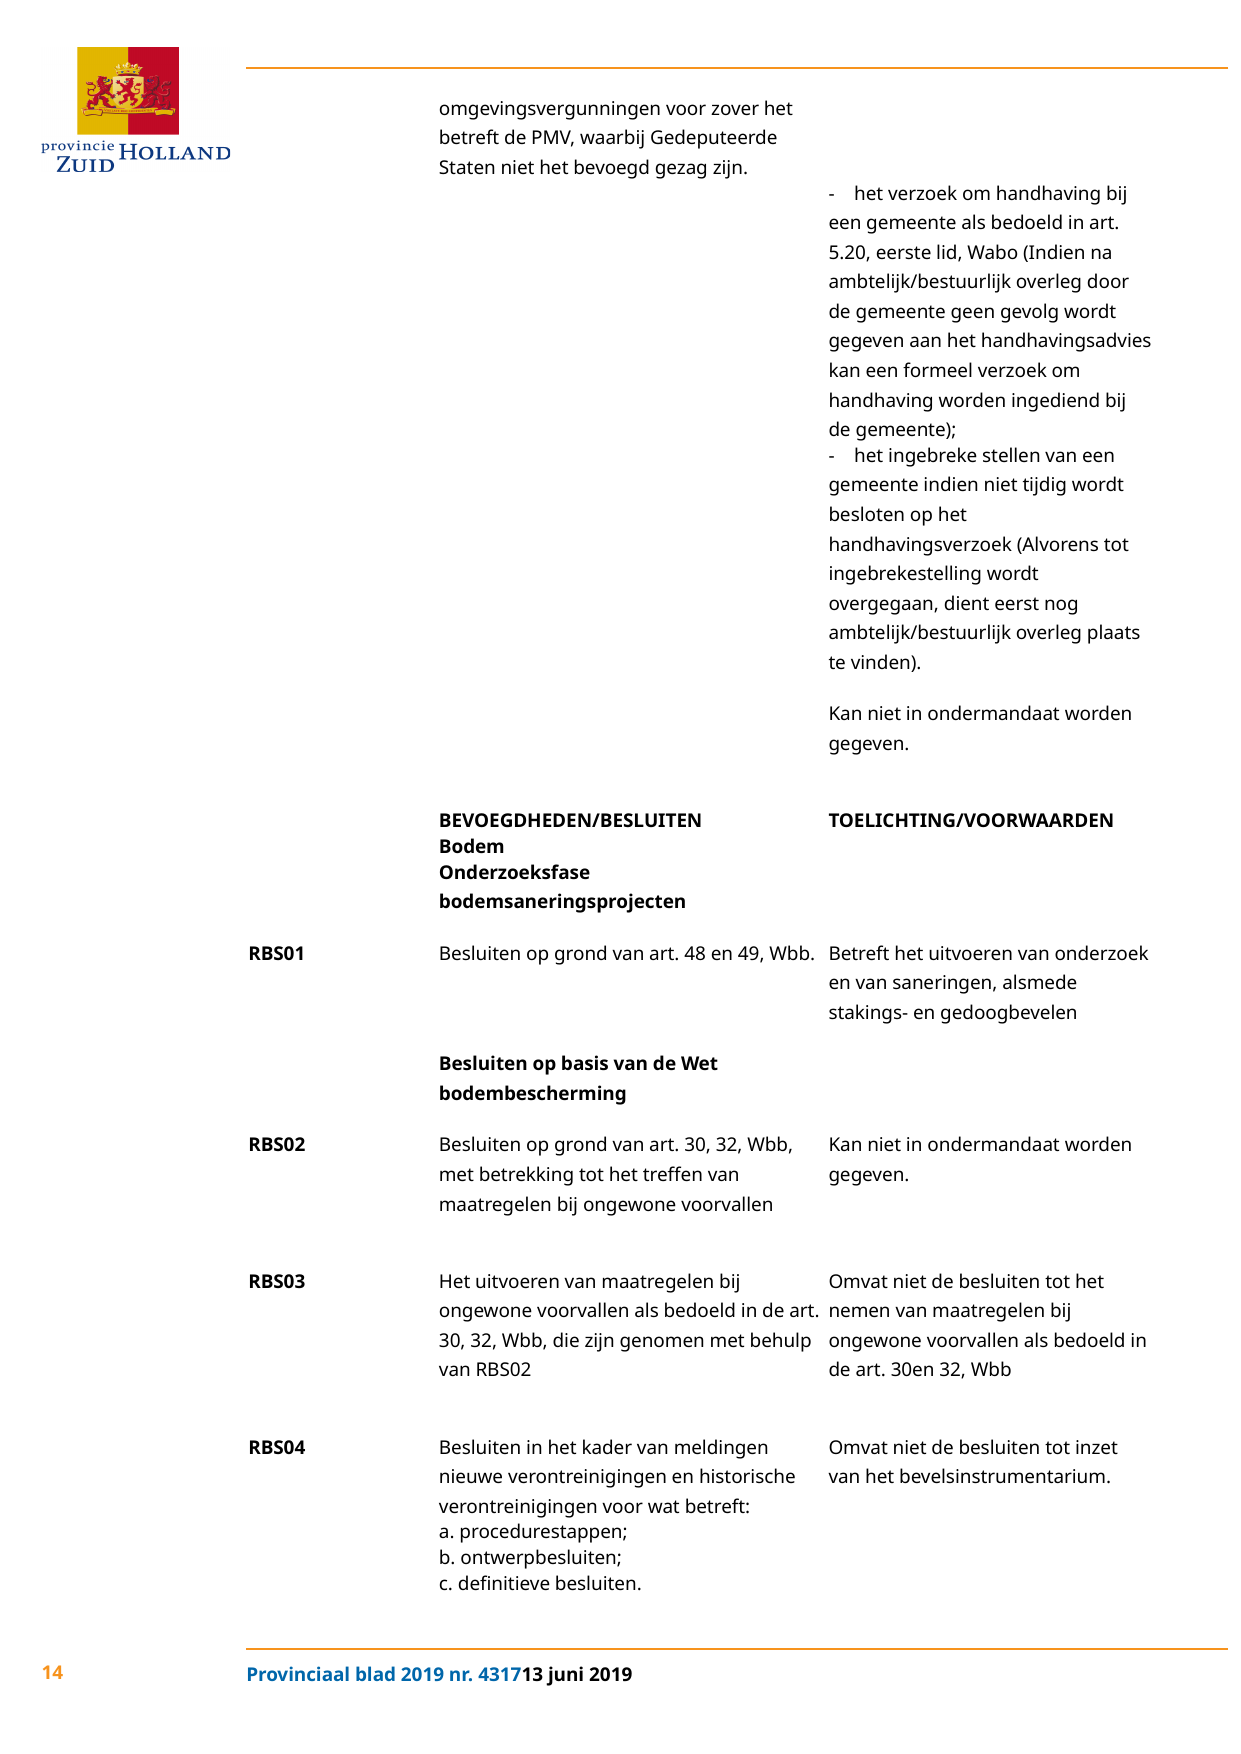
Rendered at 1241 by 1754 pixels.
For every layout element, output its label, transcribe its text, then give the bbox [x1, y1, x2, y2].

table_cell [828, 859, 1152, 914]
table_cell [439, 675, 828, 701]
table_cell [248, 914, 439, 940]
table_cell RBS04 [248, 1434, 439, 1519]
table_cell Onderzoeksfase bodemsaneringsprojecten [439, 859, 828, 914]
table_cell [248, 701, 439, 756]
table_cell [248, 1051, 439, 1106]
table_cell [248, 1242, 439, 1268]
table_cell [248, 442, 439, 675]
picture [41, 47, 231, 172]
table_cell [439, 1242, 828, 1268]
table_cell [248, 1570, 439, 1596]
table_cell RBS02 [248, 1132, 439, 1216]
table_cell [828, 914, 1152, 940]
table_cell [828, 1408, 1152, 1434]
table_cell [248, 1545, 439, 1570]
table_cell [248, 675, 439, 701]
table_cell omgevingsvergunningen voor zover het betreft de PMV, waarbij Gedeputeerde Staten niet het bevoegd gezag zijn. [439, 95, 828, 180]
table_cell [828, 1216, 1152, 1242]
table_cell [439, 701, 828, 756]
table_cell Betreft het uitvoeren van onderzoek en van saneringen, alsmede stakings- en gedoogbevelen [828, 940, 1152, 1025]
table_cell [248, 859, 439, 914]
table_cell [439, 442, 828, 675]
table_cell [828, 1051, 1152, 1106]
table_cell [828, 1545, 1152, 1570]
table_cell [248, 1106, 439, 1132]
table_cell [248, 1025, 439, 1051]
table_cell [248, 1408, 439, 1434]
table_cell [439, 1408, 828, 1434]
table_cell - het ingebreke stellen van een gemeente indien niet tijdig wordt besloten op het handhavingsverzoek (Alvorens tot ingebrekestelling wordt overgegaan, dient eerst nog ambtelijk/bestuurlijk overleg plaats te vinden). [828, 442, 1152, 675]
table_cell [439, 1216, 828, 1242]
table_cell Bodem [439, 833, 828, 859]
table_cell [828, 756, 1152, 782]
table_cell [248, 808, 439, 833]
table_cell [248, 1519, 439, 1544]
table_cell Besluiten op basis van de Wet bodembescherming [439, 1051, 828, 1106]
table_cell b. ontwerpbesluiten; [439, 1545, 828, 1570]
table_cell [439, 914, 828, 940]
table_cell BEVOEGDHEDEN/BESLUITEN [439, 808, 828, 833]
table_cell [828, 95, 1152, 180]
table_cell [439, 756, 828, 782]
table_cell Kan niet in ondermandaat worden gegeven. [828, 1132, 1152, 1216]
table_cell [248, 95, 439, 180]
table_cell TOELICHTING/VOORWAARDEN [828, 808, 1152, 833]
table_cell [828, 1383, 1152, 1408]
table_cell [439, 1025, 828, 1051]
table_cell [828, 833, 1152, 859]
table_cell [248, 180, 439, 442]
table_cell [248, 756, 439, 782]
table_cell [439, 782, 828, 807]
table_cell - het verzoek om handhaving bij een gemeente als bedoeld in art. 5.20, eerste lid, Wabo (Indien na ambtelijk/bestuurlijk overleg door de gemeente geen gevolg wordt gegeven aan het handhavingsadvies kan een formeel verzoek om handhaving worden ingediend bij de gemeente); [828, 180, 1152, 442]
table_cell [248, 833, 439, 859]
table_cell [248, 1383, 439, 1408]
table_cell [439, 1383, 828, 1408]
table_cell c. definitieve besluiten. [439, 1570, 828, 1596]
table_cell [439, 1106, 828, 1132]
table_cell [439, 180, 828, 442]
table_cell RBS03 [248, 1268, 439, 1382]
table_cell [828, 782, 1152, 807]
table_cell Omvat niet de besluiten tot het nemen van maatregelen bij ongewone voorvallen als bedoeld in de art. 30en 32, Wbb [828, 1268, 1152, 1382]
table_cell [828, 1242, 1152, 1268]
table_cell Omvat niet de besluiten tot inzet van het bevelsinstrumentarium. [828, 1434, 1152, 1519]
table_cell RBS01 [248, 940, 439, 1025]
table_cell Kan niet in ondermandaat worden gegeven. [828, 701, 1152, 756]
table_cell Besluiten op grond van art. 30, 32, Wbb, met betrekking tot het treffen van maatregelen bij ongewone voorvallen [439, 1132, 828, 1216]
table_cell [828, 675, 1152, 701]
table_cell [828, 1025, 1152, 1051]
table_cell [248, 782, 439, 807]
table_cell [828, 1570, 1152, 1596]
table_cell [828, 1519, 1152, 1544]
table_cell Besluiten in het kader van meldingen nieuwe verontreinigingen en historische verontreinigingen voor wat betreft: [439, 1434, 828, 1519]
table_cell Besluiten op grond van art. 48 en 49, Wbb. [439, 940, 828, 1025]
table_cell [828, 1106, 1152, 1132]
table_cell a. procedurestappen; [439, 1519, 828, 1544]
table_cell Het uitvoeren van maatregelen bij ongewone voorvallen als bedoeld in de art. 30, 32, Wbb, die zijn genomen met behulp van RBS02 [439, 1268, 828, 1382]
table_cell [248, 1216, 439, 1242]
